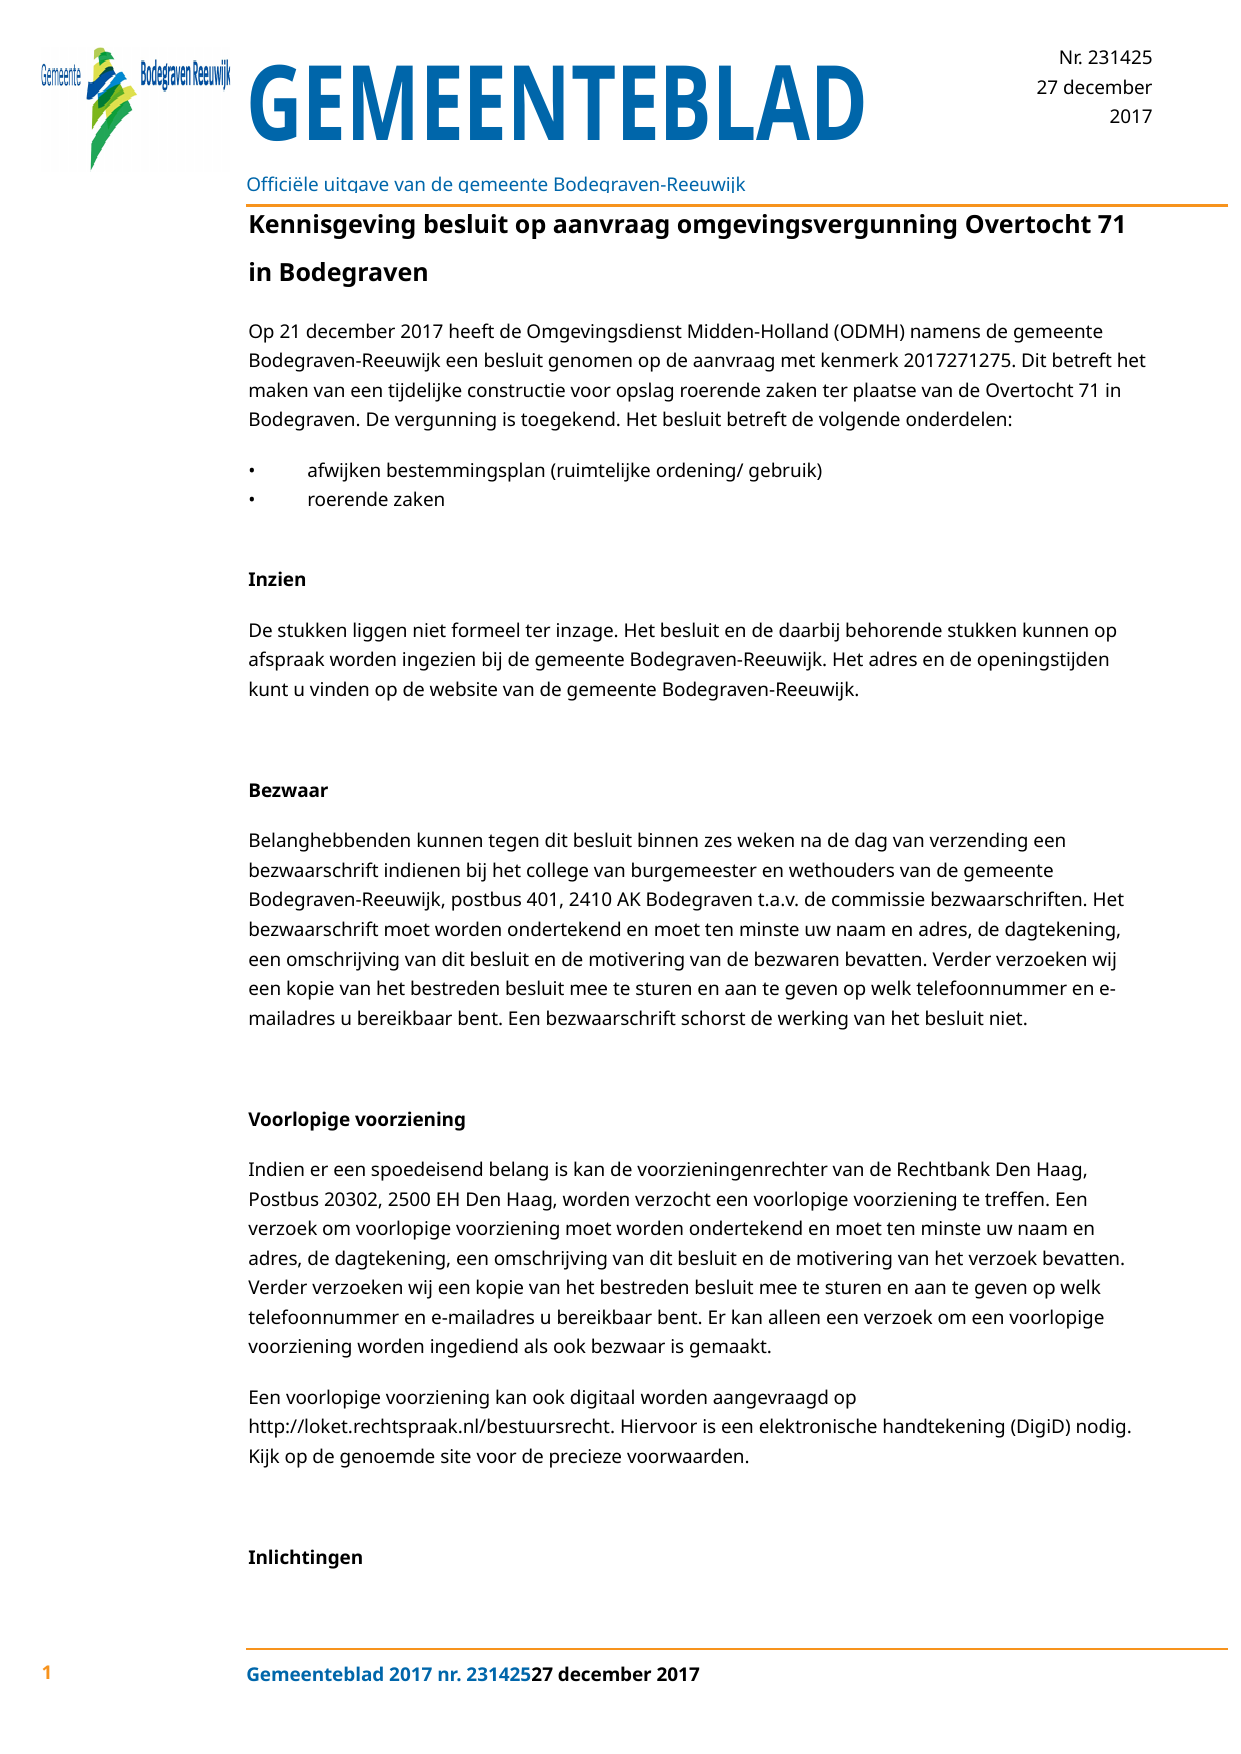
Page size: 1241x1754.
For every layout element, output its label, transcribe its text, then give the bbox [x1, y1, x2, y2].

text Voorlopige voorziening [248, 1106, 1152, 1132]
text Inzien [248, 567, 1152, 592]
text Kennisgeving besluit op aanvraag omgevingsvergunning Overtocht 71 in Bodegraven [248, 207, 1152, 288]
text De stukken liggen niet formeel ter inzage. Het besluit en de daarbij behorende stukken kunnen op afspraak worden ingezien bij de gemeente Bodegraven-Reeuwijk. Het adres en de openingstijden kunt u vinden op de website van de gemeente Bodegraven-Reeuwijk. [248, 617, 1152, 702]
list roerende zaken [248, 487, 1152, 512]
text Bezwaar [248, 777, 1152, 803]
text Inlichtingen [248, 1544, 1152, 1570]
text Indien er een spoedeisend belang is kan de voorzieningenrechter van de Rechtbank Den Haag, Postbus 20302, 2500 EH Den Haag, worden verzocht een voorlopige voorziening te treffen. Een verzoek om voorlopige voorziening moet worden ondertekend en moet ten minste uw naam en adres, de dagtekening, een omschrijving van dit besluit en de motivering van het verzoek bevatten. Verder verzoeken wij een kopie van het bestreden besluit mee te sturen en aan te geven op welk telefoonnummer en e-mailadres u bereikbaar bent. Er kan alleen een verzoek om een voorlopige voorziening worden ingediend als ook bezwaar is gemaakt. [248, 1156, 1152, 1359]
list afwijken bestemmingsplan (ruimtelijke ordening/ gebruik) [248, 457, 1152, 483]
text Belanghebbenden kunnen tegen dit besluit binnen zes weken na de dag van verzending een bezwaarschrift indienen bij het college van burgemeester en wethouders van de gemeente Bodegraven-Reeuwijk, postbus 401, 2410 AK Bodegraven t.a.v. de commissie bezwaarschriften. Het bezwaarschrift moet worden ondertekend en moet ten minste uw naam en adres, de dagtekening, een omschrijving van dit besluit en de motivering van de bezwaren bevatten. Verder verzoeken wij een kopie van het bestreden besluit mee te sturen en aan te geven op welk telefoonnummer en e-mailadres u bereikbaar bent. Een bezwaarschrift schorst de werking van het besluit niet. [248, 827, 1152, 1031]
picture [41, 47, 231, 172]
text Op 21 december 2017 heeft de Omgevingsdienst Midden-Holland (ODMH) namens de gemeente Bodegraven-Reeuwijk een besluit genomen op de aanvraag met kenmerk 2017271275. Dit betreft het maken van een tijdelijke constructie voor opslag roerende zaken ter plaatse van de Overtocht 71 in Bodegraven. De vergunning is toegekend. Het besluit betreft de volgende onderdelen: [248, 318, 1152, 432]
text Een voorlopige voorziening kan ook digitaal worden aangevraagd op http://loket.rechtspraak.nl/bestuursrecht. Hiervoor is een elektronische handtekening (DigiD) nodig. Kijk op de genoemde site voor de precieze voorwaarden. [248, 1384, 1152, 1469]
